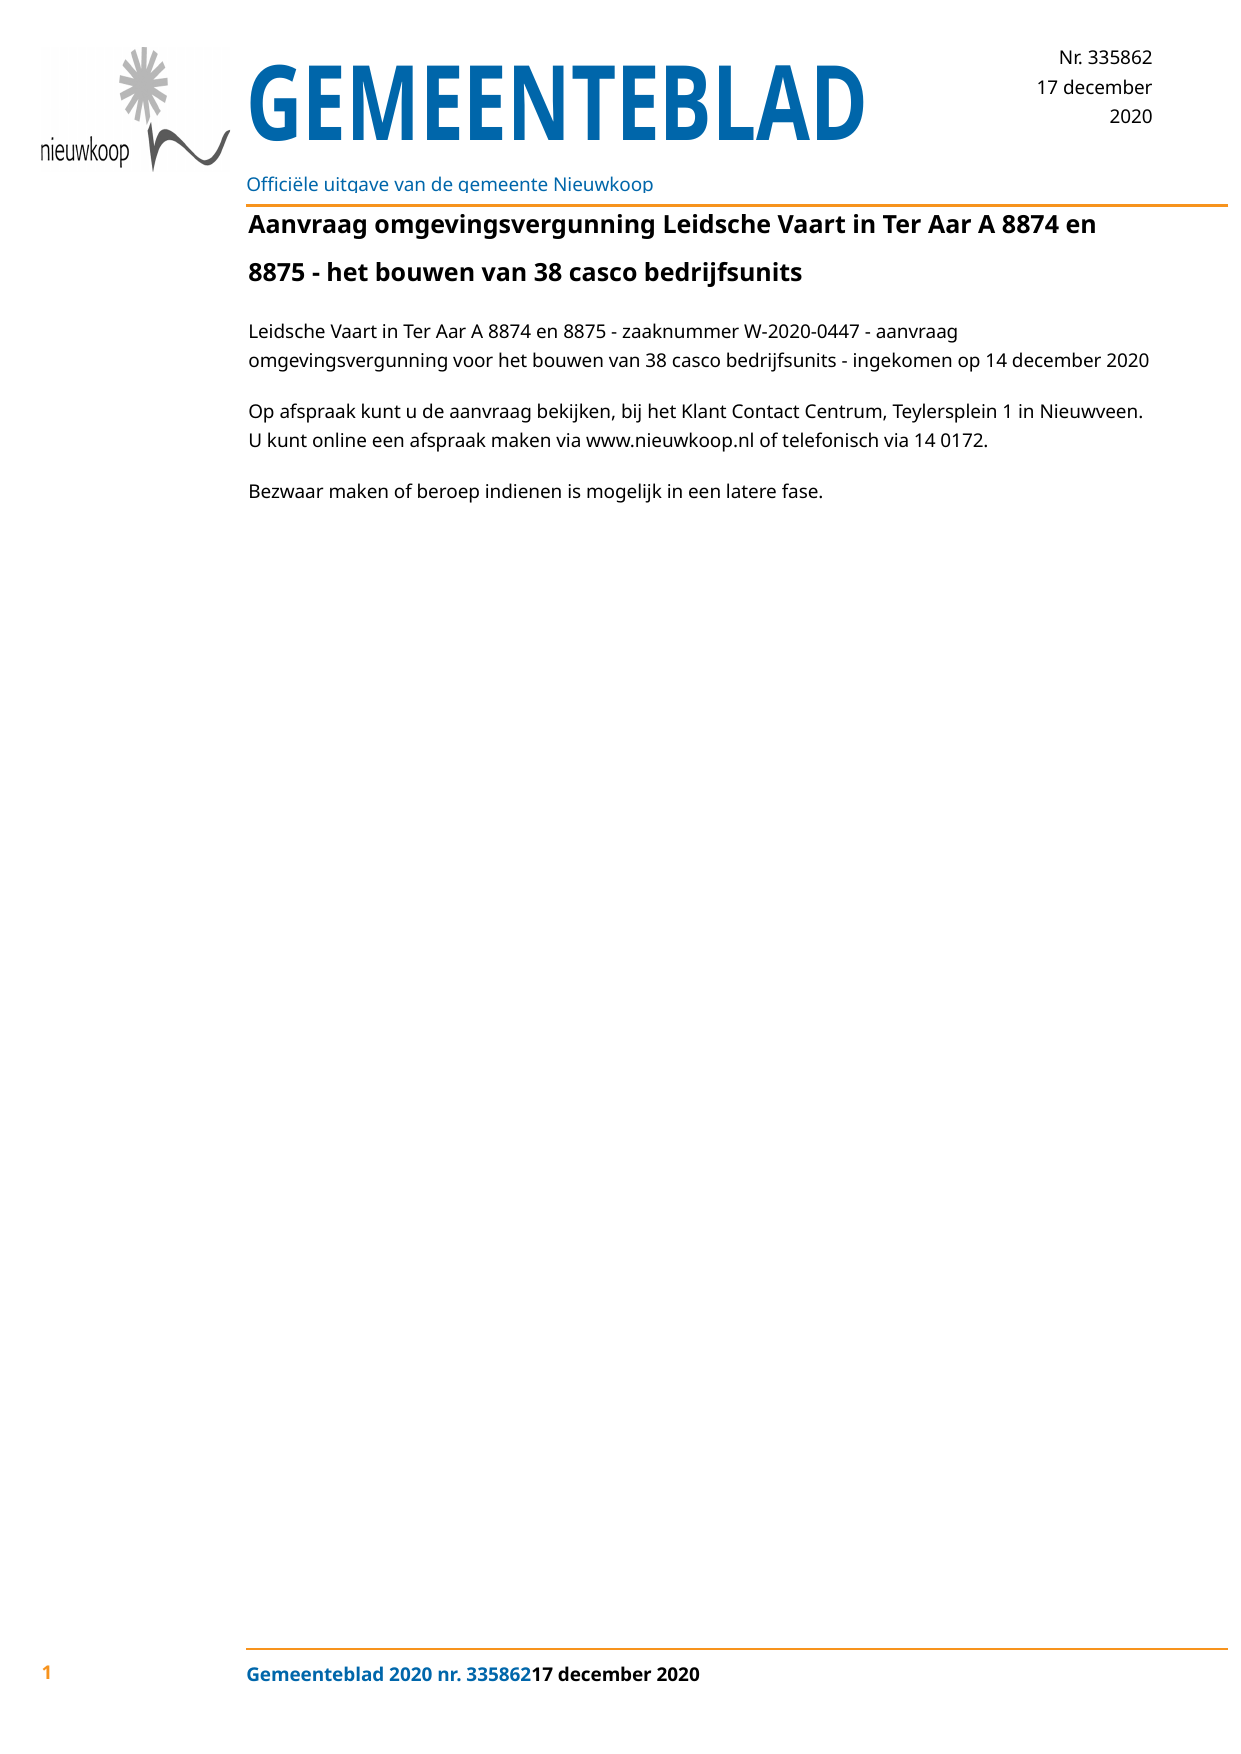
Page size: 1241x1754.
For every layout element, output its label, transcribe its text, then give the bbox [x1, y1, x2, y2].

text Aanvraag omgevingsvergunning Leidsche Vaart in Ter Aar A 8874 en 8875 - het bouwen van 38 casco bedrijfsunits [248, 207, 1152, 288]
text Bezwaar maken of beroep indienen is mogelijk in een latere fase. [248, 478, 1152, 504]
text Leidsche Vaart in Ter Aar A 8874 en 8875 - zaaknummer W-2020-0447 - aanvraag omgevingsvergunning voor het bouwen van 38 casco bedrijfsunits - ingekomen op 14 december 2020 [248, 318, 1152, 373]
picture [41, 47, 231, 172]
text Op afspraak kunt u de aanvraag bekijken, bij het Klant Contact Centrum, Teylersplein 1 in Nieuwveen. U kunt online een afspraak maken via www.nieuwkoop.nl of telefonisch via 14 0172. [248, 398, 1152, 453]
